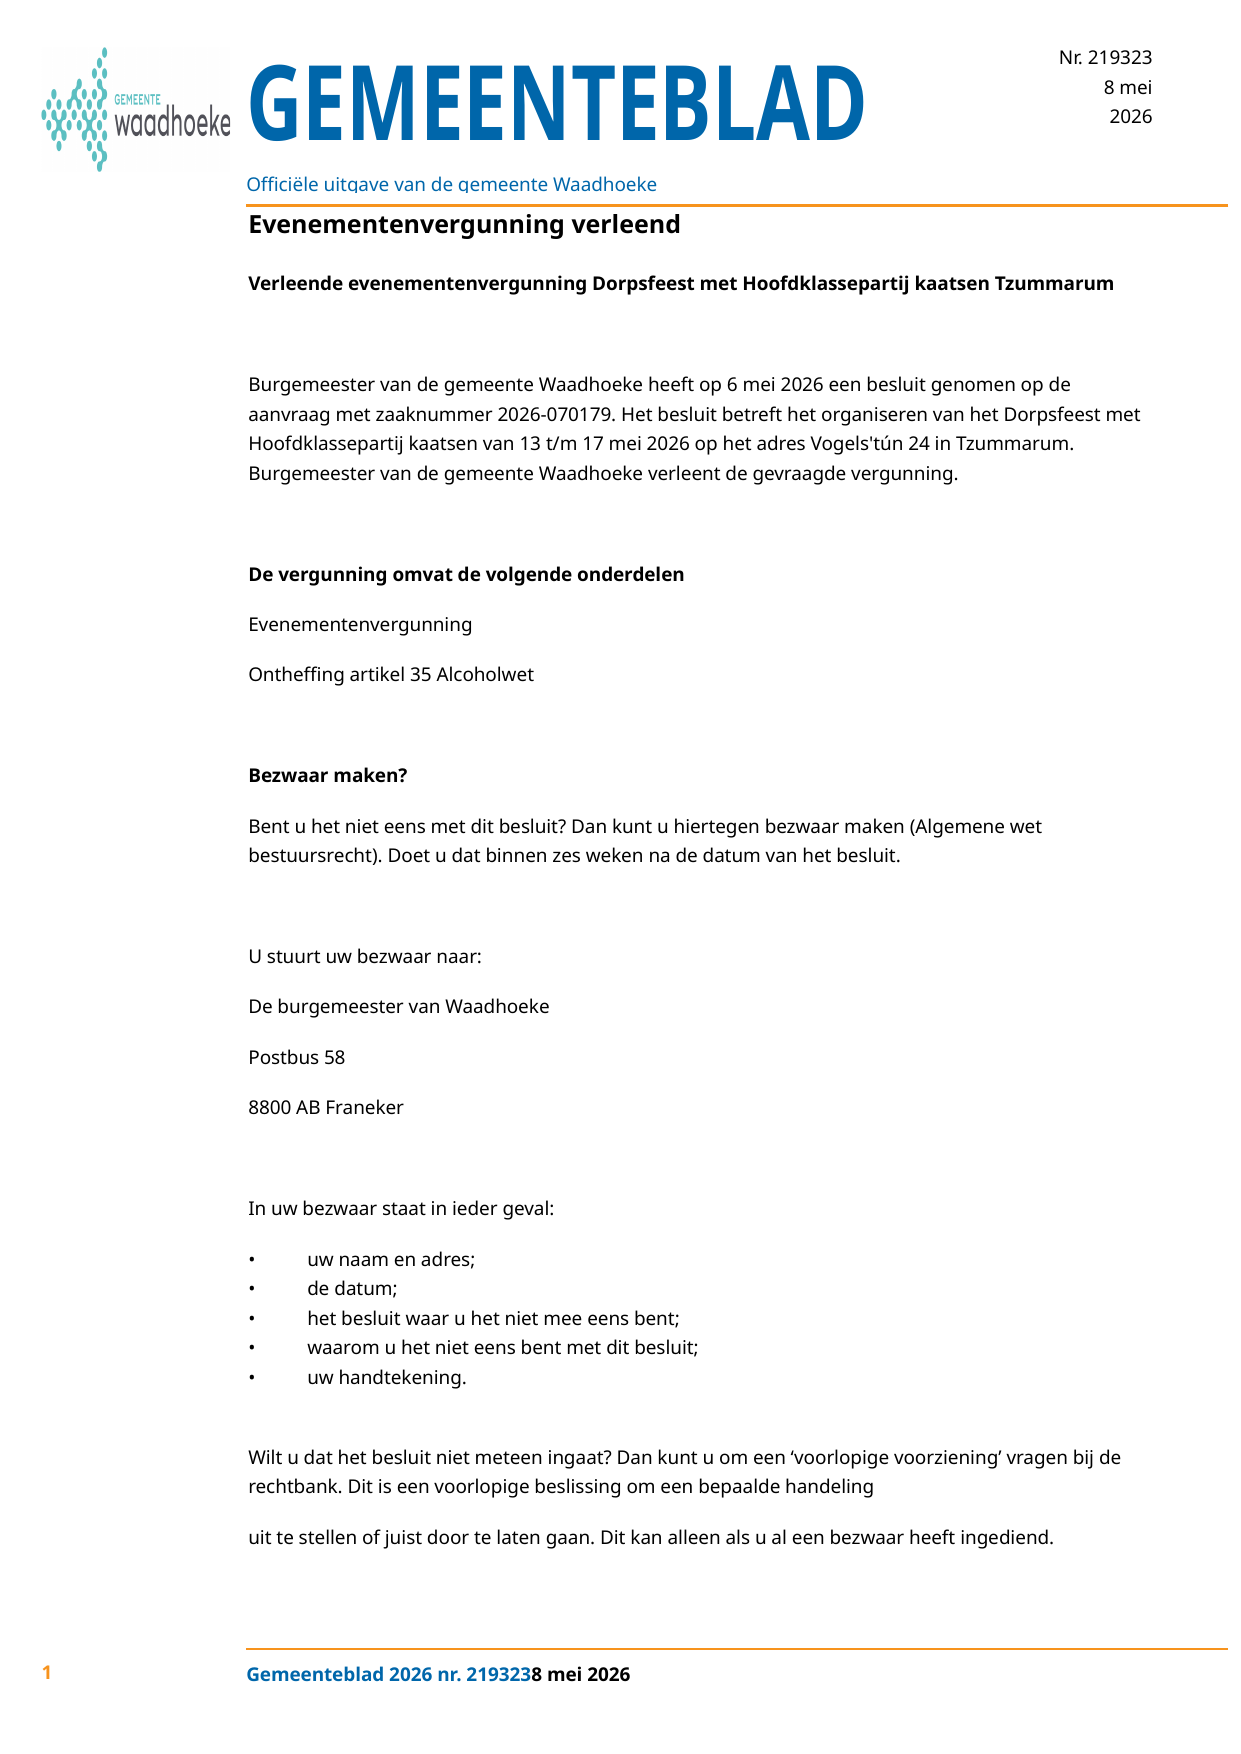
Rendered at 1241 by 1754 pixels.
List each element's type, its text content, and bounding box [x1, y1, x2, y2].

text In uw bezwaar staat in ieder geval: [248, 1195, 1152, 1221]
text De vergunning omvat de volgende onderdelen [248, 561, 1152, 586]
list het besluit waar u het niet mee eens bent; [248, 1305, 1152, 1331]
text Evenementenvergunning [248, 611, 1152, 637]
list waarom u het niet eens bent met dit besluit; [248, 1334, 1152, 1360]
text 8800 AB Franeker [248, 1094, 1152, 1120]
text Verleende evenementenvergunning Dorpsfeest met Hoofdklassepartij kaatsen Tzummarum [248, 270, 1152, 296]
list uw handtekening. [248, 1364, 1152, 1390]
text Bezwaar maken? [248, 762, 1152, 788]
text Postbus 58 [248, 1044, 1152, 1070]
text Wilt u dat het besluit niet meteen ingaat? Dan kunt u om een ‘voorlopige voorziening’ vragen bij de rechtbank. Dit is een voorlopige beslissing om een bepaalde handeling [248, 1444, 1152, 1499]
text Ontheffing artikel 35 Alcoholwet [248, 662, 1152, 687]
list de datum; [248, 1275, 1152, 1301]
list uw naam en adres; [248, 1246, 1152, 1271]
text Burgemeester van de gemeente Waadhoeke heeft op 6 mei 2026 een besluit genomen op de aanvraag met zaaknummer 2026-070179. Het besluit betreft het organiseren van het Dorpsfeest met Hoofdklassepartij kaatsen van 13 t/m 17 mei 2026 op het adres Vogels'tún 24 in Tzummarum. Burgemeester van de gemeente Waadhoeke verleent de gevraagde vergunning. [248, 371, 1152, 486]
picture [41, 47, 231, 172]
text Evenementenvergunning verleend [248, 207, 1152, 241]
text De burgemeester van Waadhoeke [248, 994, 1152, 1019]
text Bent u het niet eens met dit besluit? Dan kunt u hiertegen bezwaar maken (Algemene wet bestuursrecht). Doet u dat binnen zes weken na de datum van het besluit. [248, 813, 1152, 868]
text uit te stellen of juist door te laten gaan. Dit kan alleen als u al een bezwaar heeft ingediend. [248, 1524, 1152, 1550]
text U stuurt uw bezwaar naar: [248, 943, 1152, 969]
